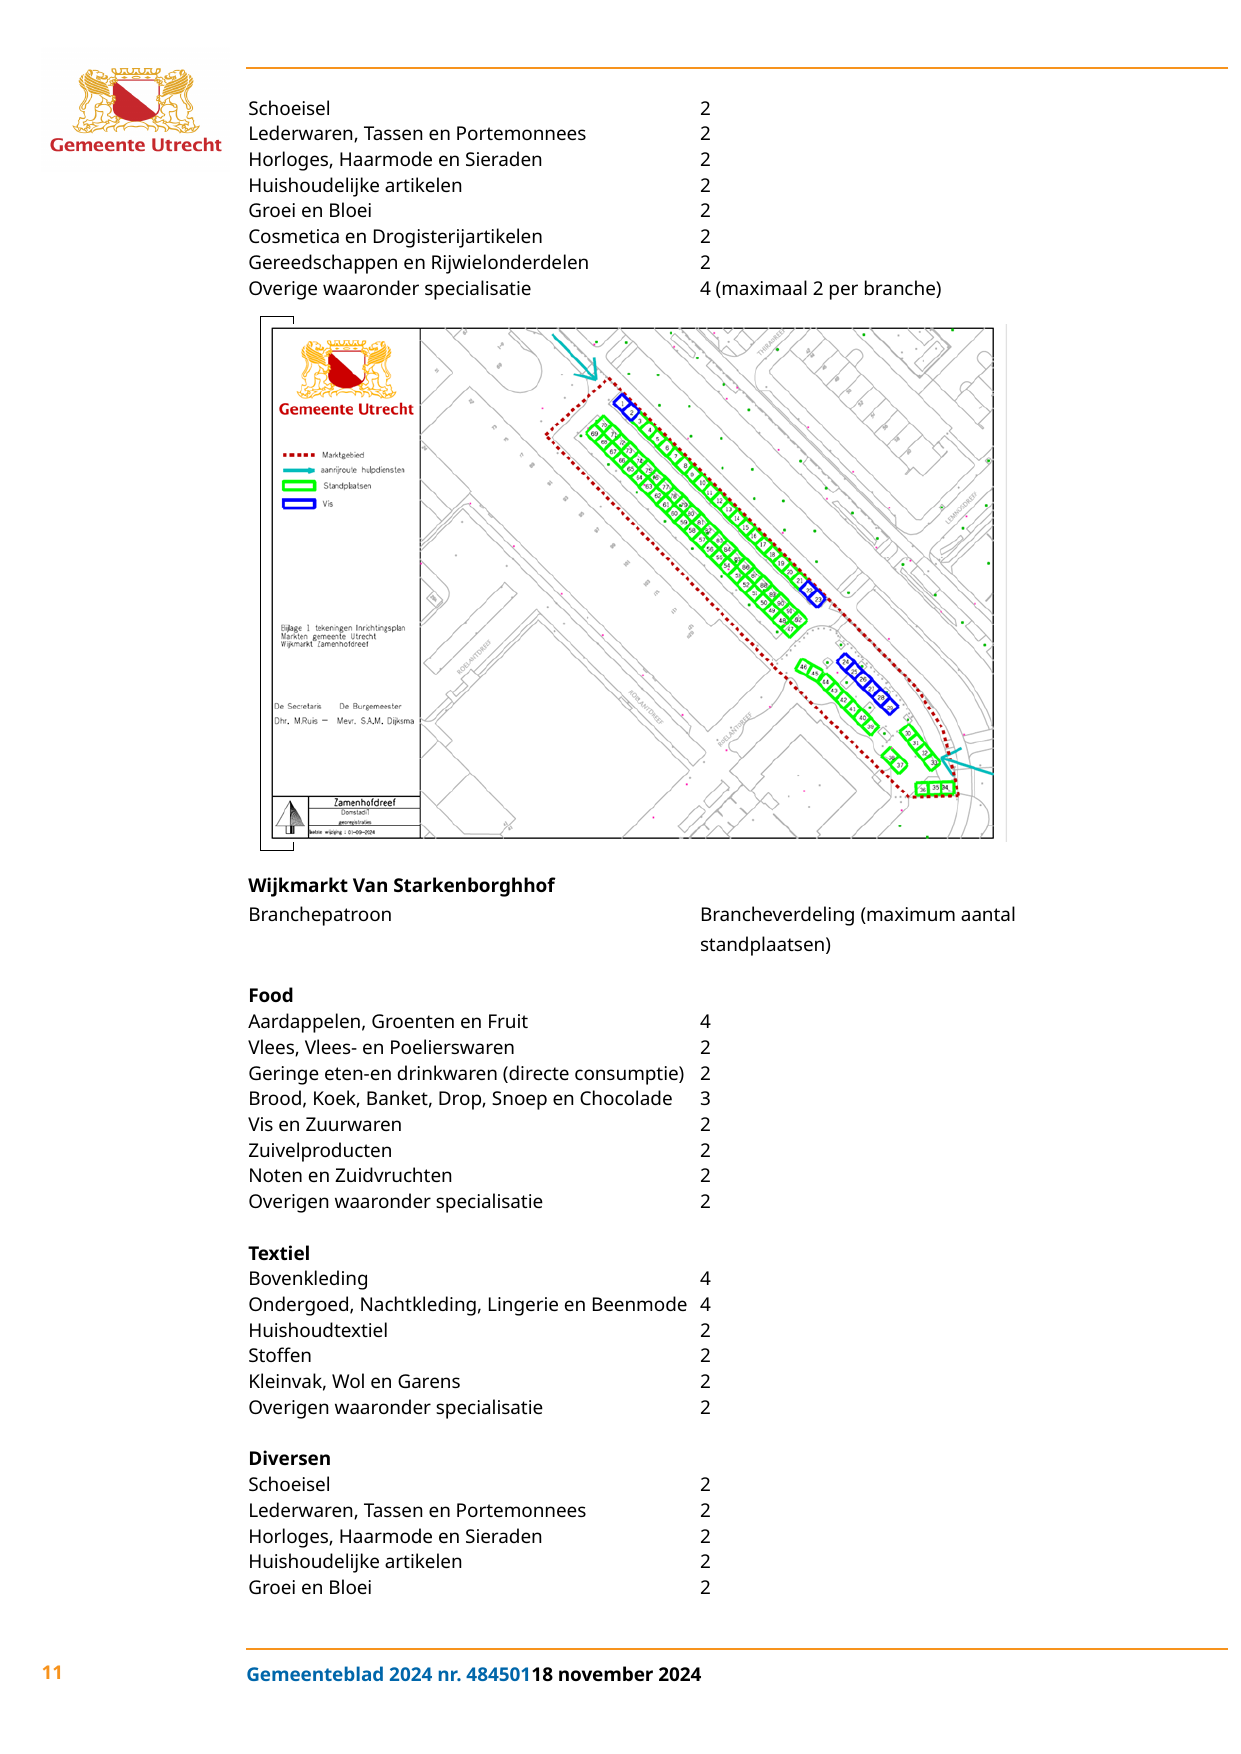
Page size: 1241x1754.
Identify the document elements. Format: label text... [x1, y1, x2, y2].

table_header Brancheverdeling (maximum aantal standplaatsen) [700, 901, 1152, 957]
table_cell Schoeisel [248, 95, 700, 121]
table_cell Textiel [248, 1240, 700, 1266]
table_cell Ondergoed, Nachtkleding, Lingerie en Beenmode [248, 1291, 700, 1317]
table_cell Huishoudelijke artikelen [248, 1549, 700, 1574]
table_cell Zuivelproducten [248, 1137, 700, 1163]
table_cell Huishoudtextiel [248, 1317, 700, 1343]
table_cell Noten en Zuidvruchten [248, 1163, 700, 1188]
table_cell Overige waaronder specialisatie [248, 275, 700, 301]
table_cell [700, 1446, 1152, 1471]
table_cell Food [248, 983, 700, 1008]
text Wijkmarkt Van Starkenborghhof [248, 872, 1152, 897]
table_cell 2 [700, 146, 1152, 172]
table_cell 2 [700, 1471, 1152, 1497]
table_cell Horloges, Haarmode en Sieraden [248, 1523, 700, 1548]
table_cell [700, 983, 1152, 1008]
table_cell Kleinvak, Wol en Garens [248, 1369, 700, 1394]
table_cell 4 [700, 1291, 1152, 1317]
table_cell Groei en Bloei [248, 198, 700, 223]
table_cell 2 [700, 1523, 1152, 1548]
table_cell 2 [700, 198, 1152, 223]
table_cell [700, 1240, 1152, 1266]
table_cell Overigen waaronder specialisatie [248, 1188, 700, 1214]
table_cell [700, 957, 1152, 982]
table_cell 2 [700, 1369, 1152, 1394]
table_cell Vis en Zuurwaren [248, 1111, 700, 1137]
table_cell 2 [700, 1188, 1152, 1214]
table_cell 2 [700, 1343, 1152, 1368]
table_cell [248, 1214, 700, 1240]
table_header Branchepatroon [248, 901, 700, 957]
table_cell [700, 1420, 1152, 1446]
table_cell Gereedschappen en Rijwielonderdelen [248, 249, 700, 275]
table_cell Diversen [248, 1446, 700, 1471]
table_cell 4 [700, 1266, 1152, 1291]
table_cell 2 [700, 1549, 1152, 1574]
table_cell [248, 957, 700, 982]
table_cell 2 [700, 249, 1152, 275]
table_cell 2 [700, 224, 1152, 249]
table_cell 2 [700, 1060, 1152, 1085]
table_cell 2 [700, 172, 1152, 198]
table_cell Lederwaren, Tassen en Portemonnees [248, 121, 700, 146]
table_cell Lederwaren, Tassen en Portemonnees [248, 1497, 700, 1523]
picture [268, 324, 1008, 842]
table_cell [700, 1214, 1152, 1240]
table_cell Geringe eten-en drinkwaren (directe consumptie) [248, 1060, 700, 1085]
table_cell 2 [700, 1394, 1152, 1420]
table_cell Huishoudelijke artikelen [248, 172, 700, 198]
table_cell Bovenkleding [248, 1266, 700, 1291]
table_cell [248, 1420, 700, 1446]
table_cell 4 [700, 1008, 1152, 1034]
table_cell 4 (maximaal 2 per branche) [700, 275, 1152, 301]
table_cell Overigen waaronder specialisatie [248, 1394, 700, 1420]
table_cell 2 [700, 1317, 1152, 1343]
table_cell Brood, Koek, Banket, Drop, Snoep en Chocolade [248, 1085, 700, 1111]
table_cell 2 [700, 121, 1152, 146]
picture [41, 47, 231, 172]
table_cell 2 [700, 1137, 1152, 1163]
table_cell 3 [700, 1085, 1152, 1111]
table_cell Vlees, Vlees- en Poelierswaren [248, 1034, 700, 1060]
table_cell Aardappelen, Groenten en Fruit [248, 1008, 700, 1034]
table_cell Cosmetica en Drogisterijartikelen [248, 224, 700, 249]
table_cell 2 [700, 1034, 1152, 1060]
table_cell Schoeisel [248, 1471, 700, 1497]
table_cell 2 [700, 1497, 1152, 1523]
table_cell 2 [700, 1163, 1152, 1188]
table_cell 2 [700, 95, 1152, 121]
table_cell 2 [700, 1574, 1152, 1600]
table_cell Horloges, Haarmode en Sieraden [248, 146, 700, 172]
table_cell Groei en Bloei [248, 1574, 700, 1600]
table_cell Stoffen [248, 1343, 700, 1368]
table_cell 2 [700, 1111, 1152, 1137]
